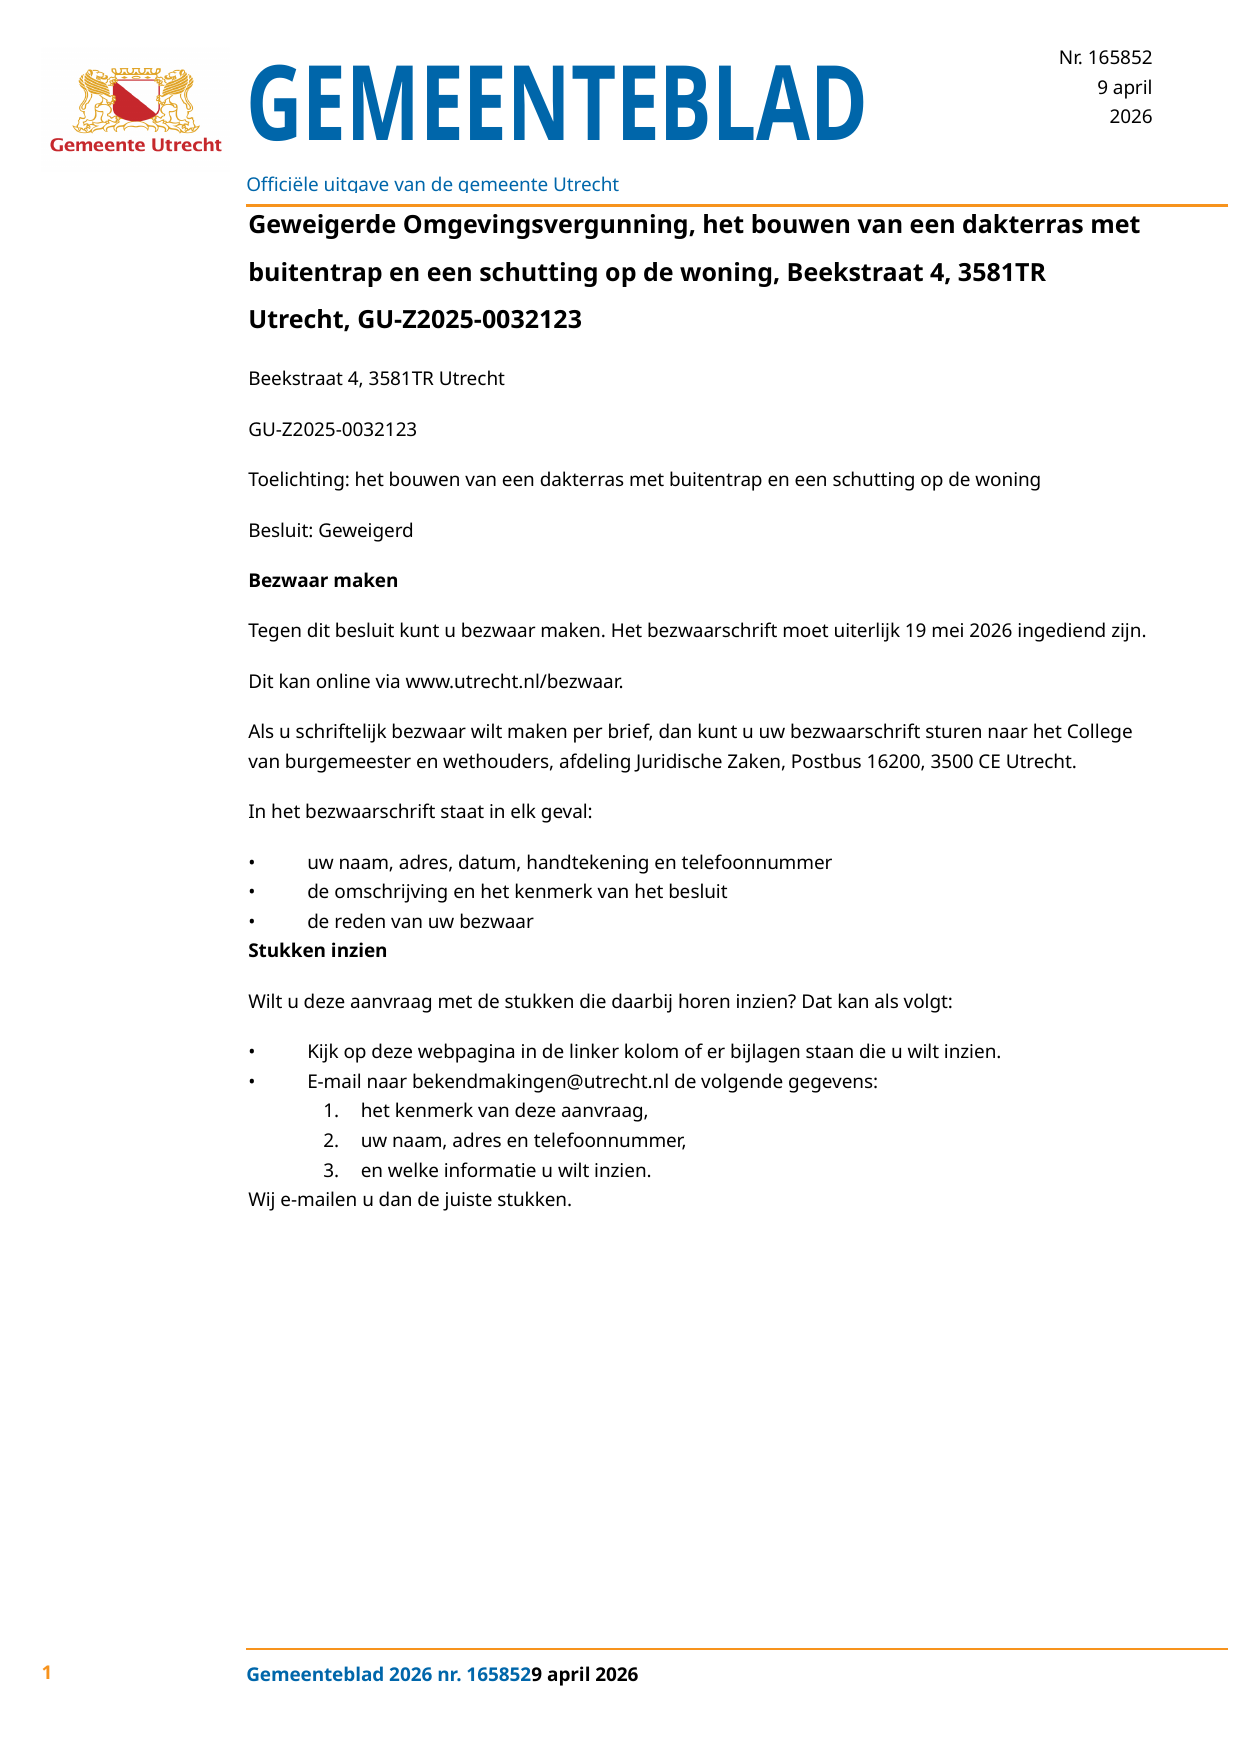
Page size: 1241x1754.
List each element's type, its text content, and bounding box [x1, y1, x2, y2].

list de omschrijving en het kenmerk van het besluit [248, 878, 1152, 904]
text In het bezwaarschrift staat in elk geval: [248, 798, 1152, 824]
text Bezwaar maken [248, 567, 1152, 593]
text GU-Z2025-0032123 [248, 416, 1152, 442]
list het kenmerk van deze aanvraag, [323, 1098, 1152, 1123]
text Wij e-mailen u dan de juiste stukken. [248, 1186, 1152, 1212]
list uw naam, adres en telefoonnummer, [323, 1127, 1152, 1153]
text Wilt u deze aanvraag met de stukken die daarbij horen inzien? Dat kan als volgt: [248, 988, 1152, 1014]
text Stukken inzien [248, 938, 1152, 963]
list uw naam, adres, datum, handtekening en telefoonnummer [248, 849, 1152, 874]
text Beekstraat 4, 3581TR Utrecht [248, 366, 1152, 391]
picture [41, 47, 231, 172]
list de reden van uw bezwaar [248, 908, 1152, 934]
text Als u schriftelijk bezwaar wilt maken per brief, dan kunt u uw bezwaarschrift sturen naar het College van burgemeester en wethouders, afdeling Juridische Zaken, Postbus 16200, 3500 CE Utrecht. [248, 718, 1152, 774]
list E-mail naar bekendmakingen@utrecht.nl de volgende gegevens: [248, 1068, 1152, 1094]
text Dit kan online via www.utrecht.nl/bezwaar. [248, 668, 1152, 694]
list Kijk op deze webpagina in de linker kolom of er bijlagen staan die u wilt inzien. [248, 1038, 1152, 1064]
text Besluit: Geweigerd [248, 517, 1152, 542]
text Tegen dit besluit kunt u bezwaar maken. Het bezwaarschrift moet uiterlijk 19 mei 2026 ingediend zijn. [248, 618, 1152, 643]
text Geweigerde Omgevingsvergunning, het bouwen van een dakterras met buitentrap en een schutting op de woning, Beekstraat 4, 3581TR Utrecht, GU-Z2025-0032123 [248, 207, 1152, 336]
list en welke informatie u wilt inzien. [323, 1157, 1152, 1182]
text Toelichting: het bouwen van een dakterras met buitentrap en een schutting op de woning [248, 466, 1152, 492]
